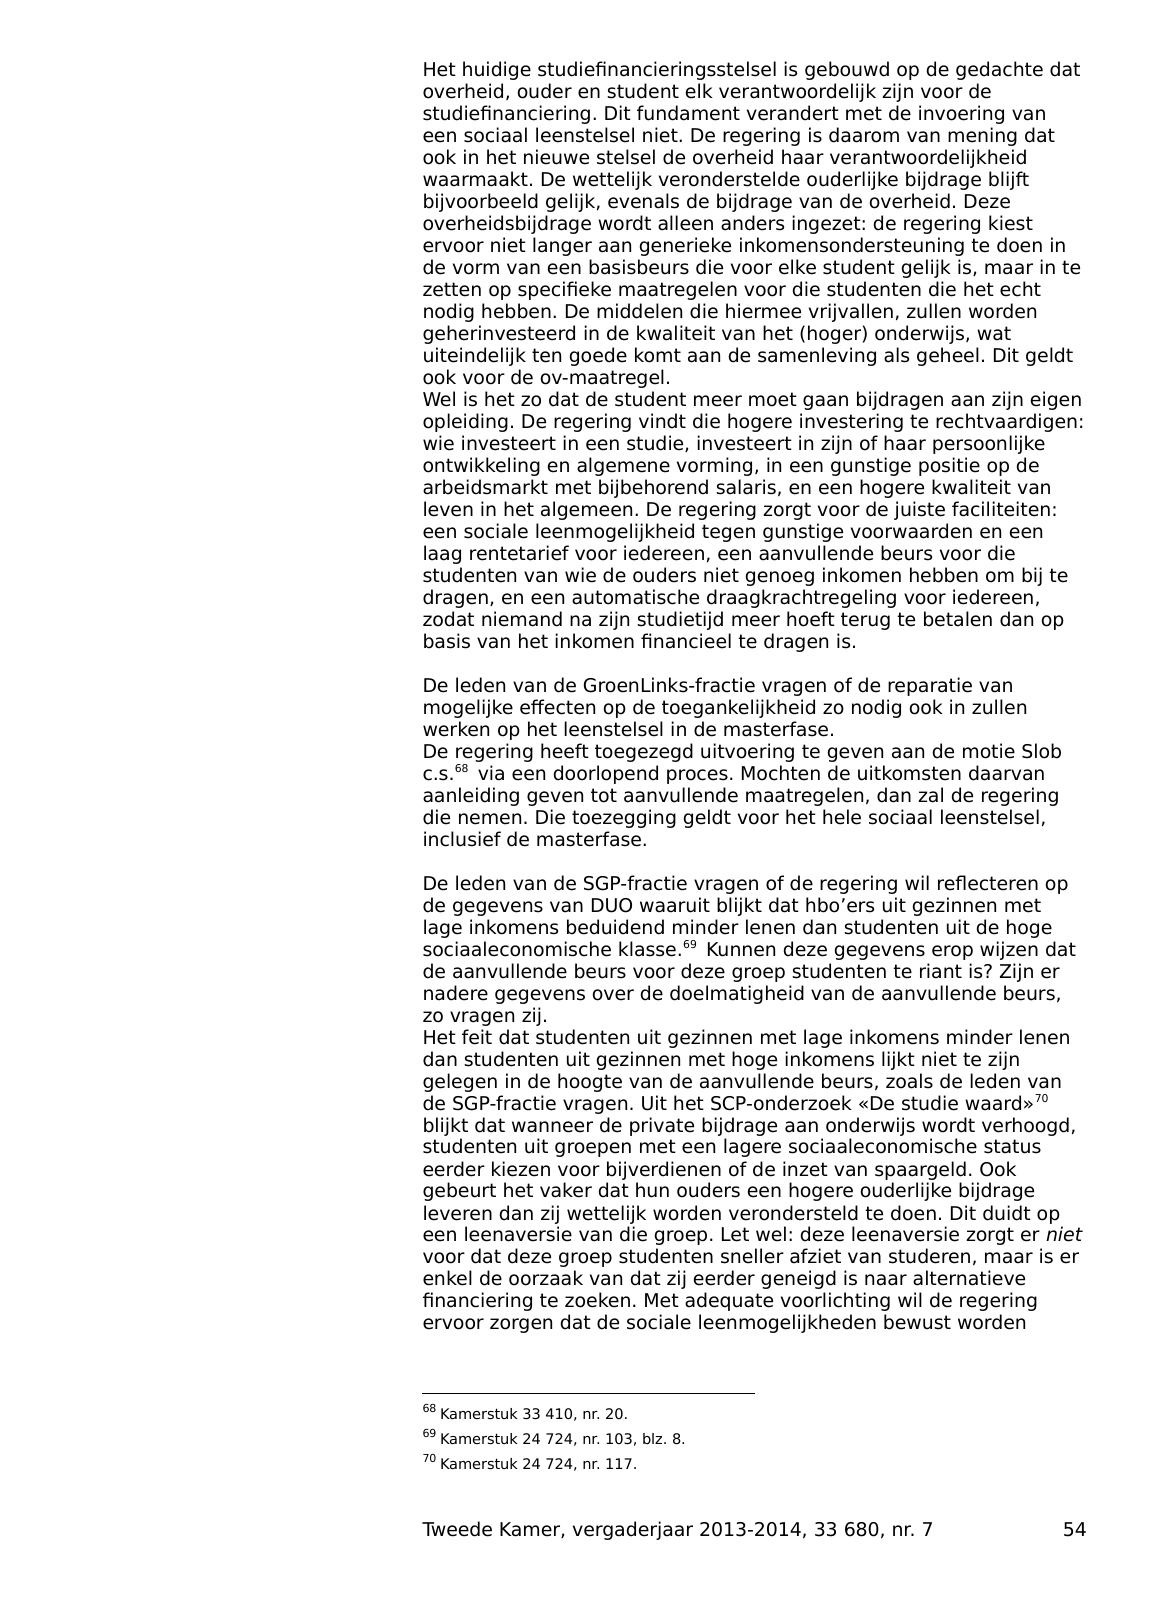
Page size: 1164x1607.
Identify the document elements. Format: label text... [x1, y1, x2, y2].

text De leden van de SGP-fractie vragen of de regering wil reflecteren op de gegevens van DUO waaruit blijkt dat hbo’ers uit gezinnen met lage inkomens beduidend minder lenen dan studenten uit de hoge sociaaleconomische klasse. Kunnen deze gegevens erop wijzen dat de aanvullende beurs voor deze groep studenten te riant is? Zijn er nadere gegevens over de doelmatigheid van de aanvullende beurs, zo vragen zij. [422, 873, 1087, 1027]
text Het huidige studiefinancieringsstelsel is gebouwd op de gedachte dat overheid, ouder en student elk verantwoordelijk zijn voor de studiefinanciering. Dit fundament verandert met de invoering van een sociaal leenstelsel niet. De regering is daarom van mening dat ook in het nieuwe stelsel de overheid haar verantwoordelijkheid waarmaakt. De wettelijk veronderstelde ouderlijke bijdrage blijft bijvoorbeeld gelijk, evenals de bijdrage van de overheid. Deze overheidsbijdrage wordt alleen anders ingezet: de regering kiest ervoor niet langer aan generieke inkomensondersteuning te doen in de vorm van een basisbeurs die voor elke student gelijk is, maar in te zetten op specifieke maatregelen voor die studenten die het echt nodig hebben. De middelen die hiermee vrijvallen, zullen worden geherinvesteerd in de kwaliteit van het (hoger) onderwijs, wat uiteindelijk ten goede komt aan de samenleving als geheel. Dit geldt ook voor de ov-maatregel. [422, 59, 1087, 389]
text De leden van de GroenLinks-fractie vragen of de reparatie van mogelijke effecten op de toegankelijkheid zo nodig ook in zullen werken op het leenstelsel in de masterfase. [422, 675, 1087, 741]
text Kamerstuk 24 724, nr. 117. [422, 1452, 1087, 1474]
text Het feit dat studenten uit gezinnen met lage inkomens minder lenen dan studenten uit gezinnen met hoge inkomens lijkt niet te zijn gelegen in de hoogte van de aanvullende beurs, zoals de leden van de SGP-fractie vragen. Uit het SCP-onderzoek «De studie waard» blijkt dat wanneer de private bijdrage aan onderwijs wordt verhoogd, studenten uit groepen met een lagere sociaaleconomische status eerder kiezen voor bijverdienen of de inzet van spaargeld. Ook gebeurt het vaker dat hun ouders een hogere ouderlijke bijdrage leveren dan zij wettelijk worden verondersteld te doen. Dit duidt op een leenaversie van die groep. Let wel: deze leenaversie zorgt er niet voor dat deze groep studenten sneller afziet van studeren, maar is er enkel de oorzaak van dat zij eerder geneigd is naar alternatieve financiering te zoeken. Met adequate voorlichting wil de regering ervoor zorgen dat de sociale leenmogelijkheden bewust worden [422, 1027, 1087, 1334]
text De regering heeft toegezegd uitvoering te geven aan de motie Slob c.s. via een doorlopend proces. Mochten de uitkomsten daarvan aanleiding geven tot aanvullende maatregelen, dan zal de regering die nemen. Die toezegging geldt voor het hele sociaal leenstelsel, inclusief de masterfase. [422, 741, 1087, 851]
text Kamerstuk 33 410, nr. 20. [422, 1402, 1087, 1424]
text Kamerstuk 24 724, nr. 103, blz. 8. [422, 1427, 1087, 1449]
text Wel is het zo dat de student meer moet gaan bijdragen aan zijn eigen opleiding. De regering vindt die hogere investering te rechtvaardigen: wie investeert in een studie, investeert in zijn of haar persoonlijke ontwikkeling en algemene vorming, in een gunstige positie op de arbeidsmarkt met bijbehorend salaris, en een hogere kwaliteit van leven in het algemeen. De regering zorgt voor de juiste faciliteiten: een sociale leenmogelijkheid tegen gunstige voorwaarden en een laag rentetarief voor iedereen, een aanvullende beurs voor die studenten van wie de ouders niet genoeg inkomen hebben om bij te dragen, en een automatische draagkrachtregeling voor iedereen, zodat niemand na zijn studietijd meer hoeft terug te betalen dan op basis van het inkomen financieel te dragen is. [422, 389, 1087, 652]
